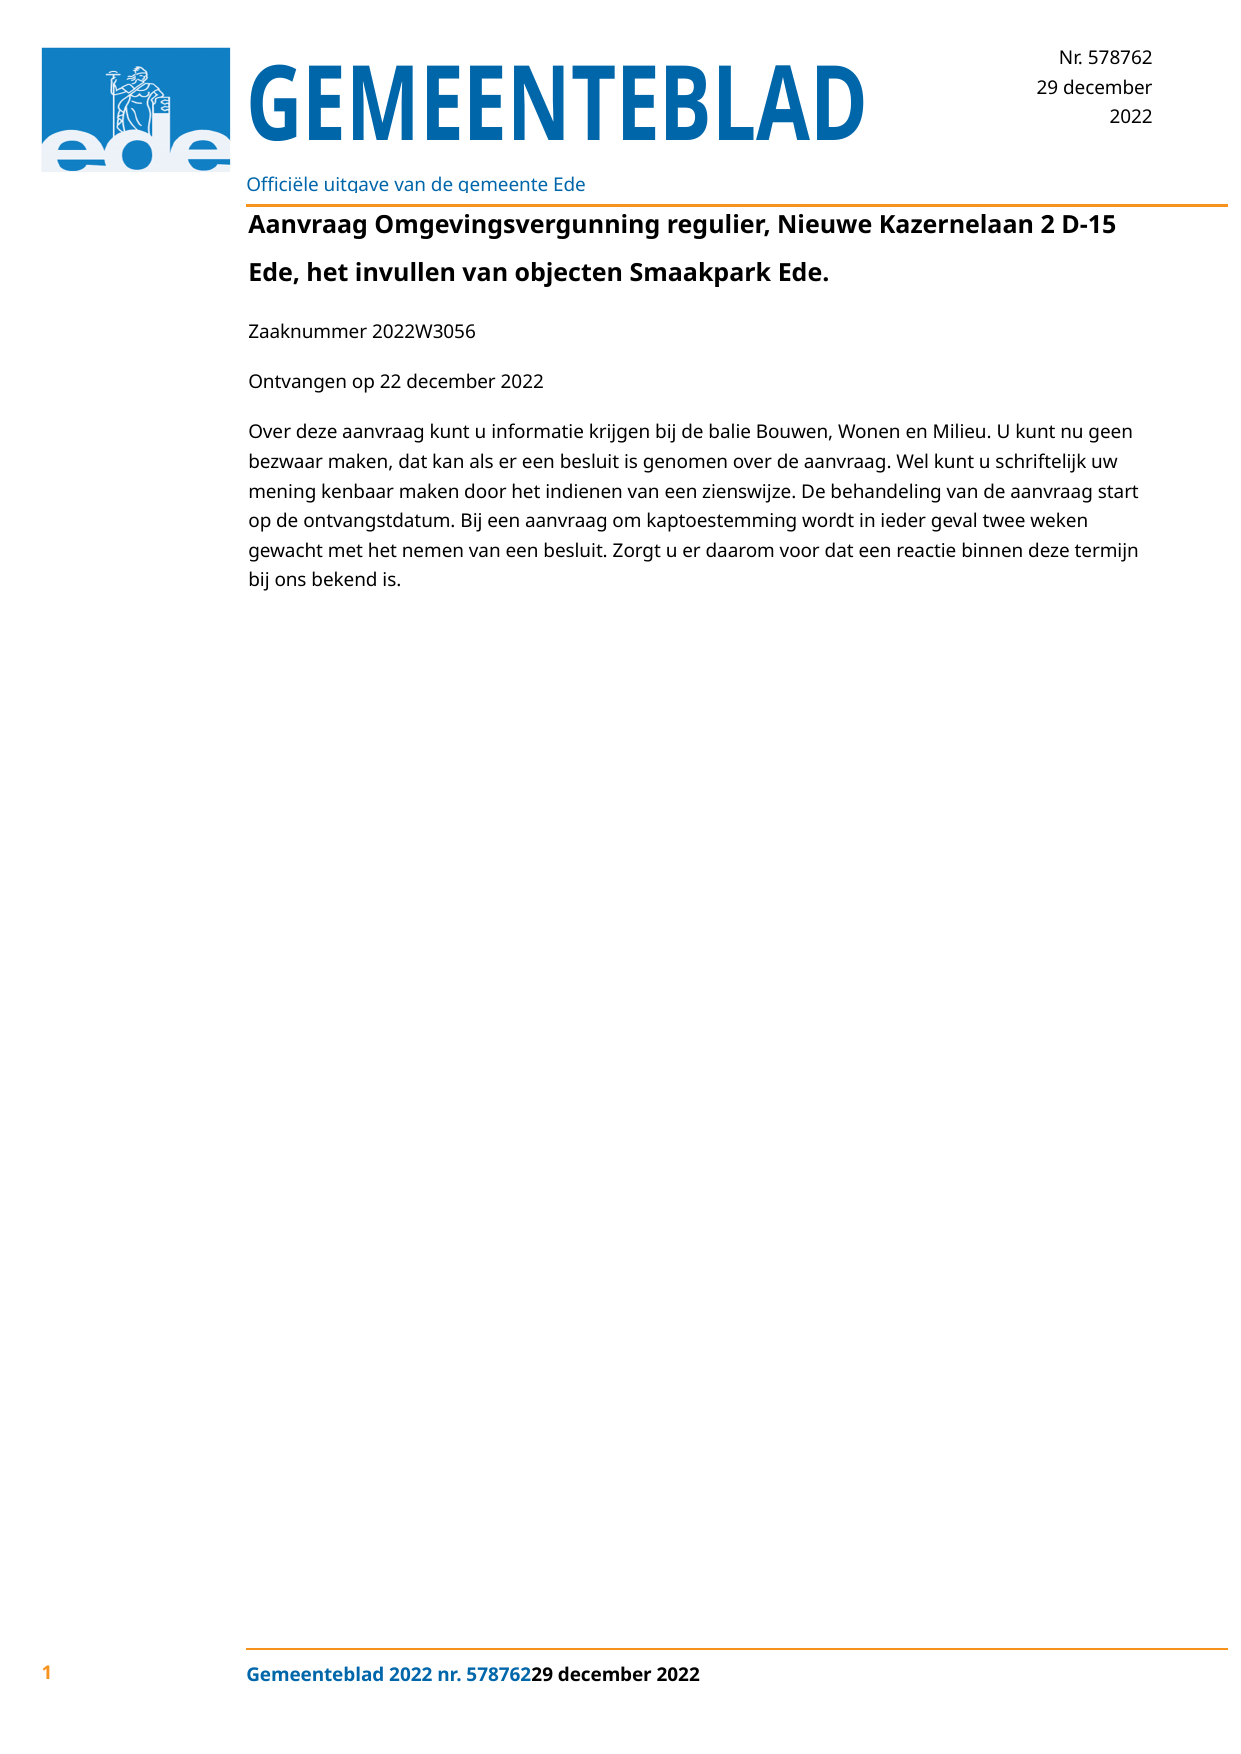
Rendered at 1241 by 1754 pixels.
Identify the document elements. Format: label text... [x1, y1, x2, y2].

picture [41, 47, 231, 172]
text Zaaknummer 2022W3056 [248, 318, 1152, 344]
text Over deze aanvraag kunt u informatie krijgen bij de balie Bouwen, Wonen en Milieu. U kunt nu geen bezwaar maken, dat kan als er een besluit is genomen over de aanvraag. Wel kunt u schriftelijk uw mening kenbaar maken door het indienen van een zienswijze. De behandeling van de aanvraag start op de ontvangstdatum. Bij een aanvraag om kaptoestemming wordt in ieder geval twee weken gewacht met het nemen van een besluit. Zorgt u er daarom voor dat een reactie binnen deze termijn bij ons bekend is. [248, 419, 1152, 592]
text Aanvraag Omgevingsvergunning regulier, Nieuwe Kazernelaan 2 D-15 Ede, het invullen van objecten Smaakpark Ede. [248, 207, 1152, 288]
text Ontvangen op 22 december 2022 [248, 368, 1152, 394]
